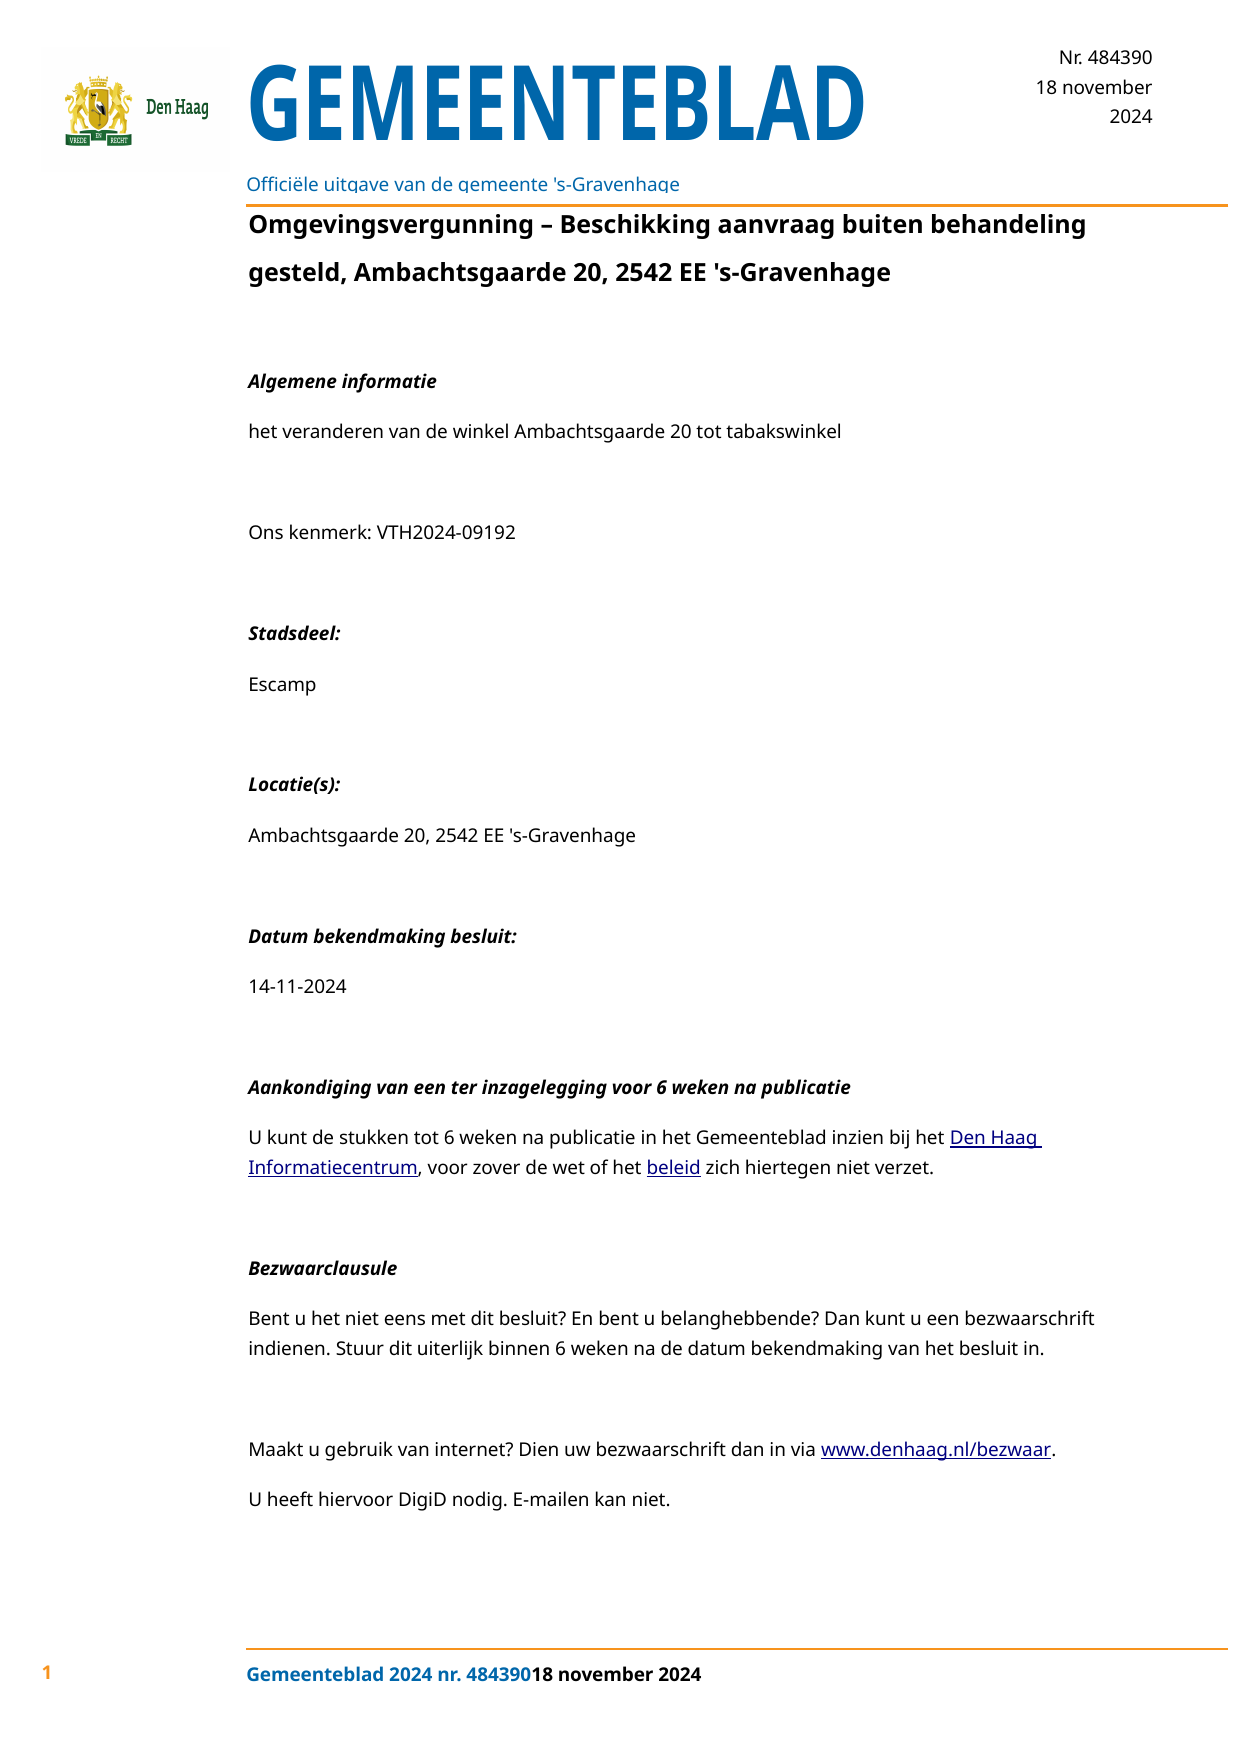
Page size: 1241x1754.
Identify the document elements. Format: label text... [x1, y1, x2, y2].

text Maakt u gebruik van internet? Dien uw bezwaarschrift dan in via www.denhaag.nl/bezwaar. [248, 1436, 1152, 1462]
text U kunt de stukken tot 6 weken na publicatie in het Gemeenteblad inzien bij het Den Haag Informatiecentrum, voor zover de wet of het beleid zich hiertegen niet verzet. [248, 1124, 1152, 1180]
text Algemene informatie [248, 368, 1152, 394]
text 14-11-2024 [248, 973, 1152, 999]
text Omgevingsvergunning – Beschikking aanvraag buiten behandeling gesteld, Ambachtsgaarde 20, 2542 EE 's-Gravenhage [248, 207, 1152, 288]
text Ons kenmerk: VTH2024-09192 [248, 519, 1152, 545]
text Ambachtsgaarde 20, 2542 EE 's-Gravenhage [248, 822, 1152, 848]
text Aankondiging van een ter inzagelegging voor 6 weken na publicatie [248, 1074, 1152, 1100]
text Locatie(s): [248, 772, 1152, 797]
text het veranderen van de winkel Ambachtsgaarde 20 tot tabakswinkel [248, 419, 1152, 444]
text Datum bekendmaking besluit: [248, 923, 1152, 949]
picture [41, 47, 231, 172]
text Bezwaarclausule [248, 1255, 1152, 1281]
text Bent u het niet eens met dit besluit? En bent u belanghebbende? Dan kunt u een bezwaarschrift indienen. Stuur dit uiterlijk binnen 6 weken na de datum bekendmaking van het besluit in. [248, 1305, 1152, 1361]
text Stadsdeel: [248, 620, 1152, 646]
text U heeft hiervoor DigiD nodig. E-mailen kan niet. [248, 1486, 1152, 1512]
text Escamp [248, 671, 1152, 697]
